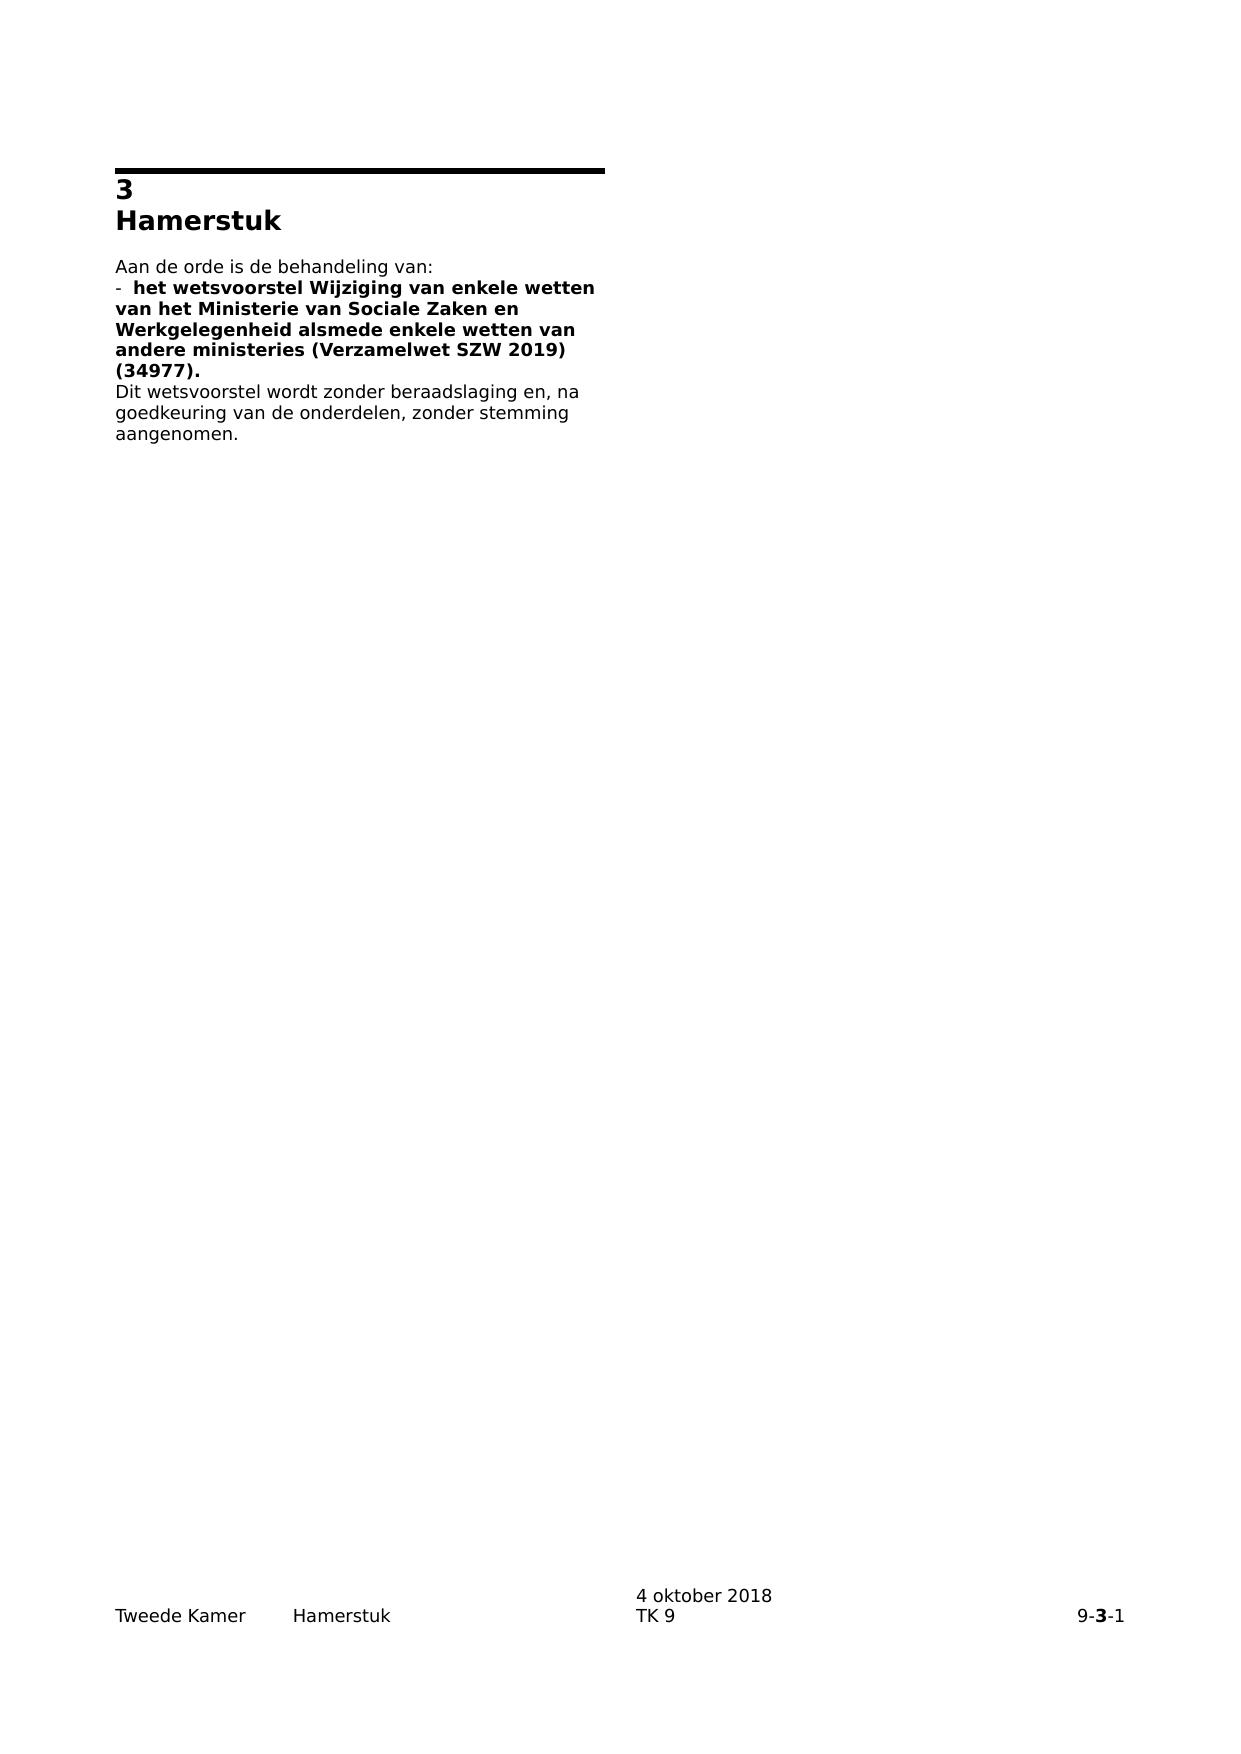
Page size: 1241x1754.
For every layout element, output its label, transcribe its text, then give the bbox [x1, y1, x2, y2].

list het wetsvoorstel Wijziging van enkele wetten van het Ministerie van Sociale Zaken en Werkgelegenheid alsmede enkele wetten van andere ministeries (Verzamelwet SZW 2019) (34977). [115, 278, 605, 382]
title 3 Hamerstuk [115, 174, 605, 237]
text Dit wetsvoorstel wordt zonder beraadslaging en, na goedkeuring van de onderdelen, zonder stemming aangenomen. [115, 382, 605, 444]
text Aan de orde is de behandeling van: [115, 257, 605, 278]
